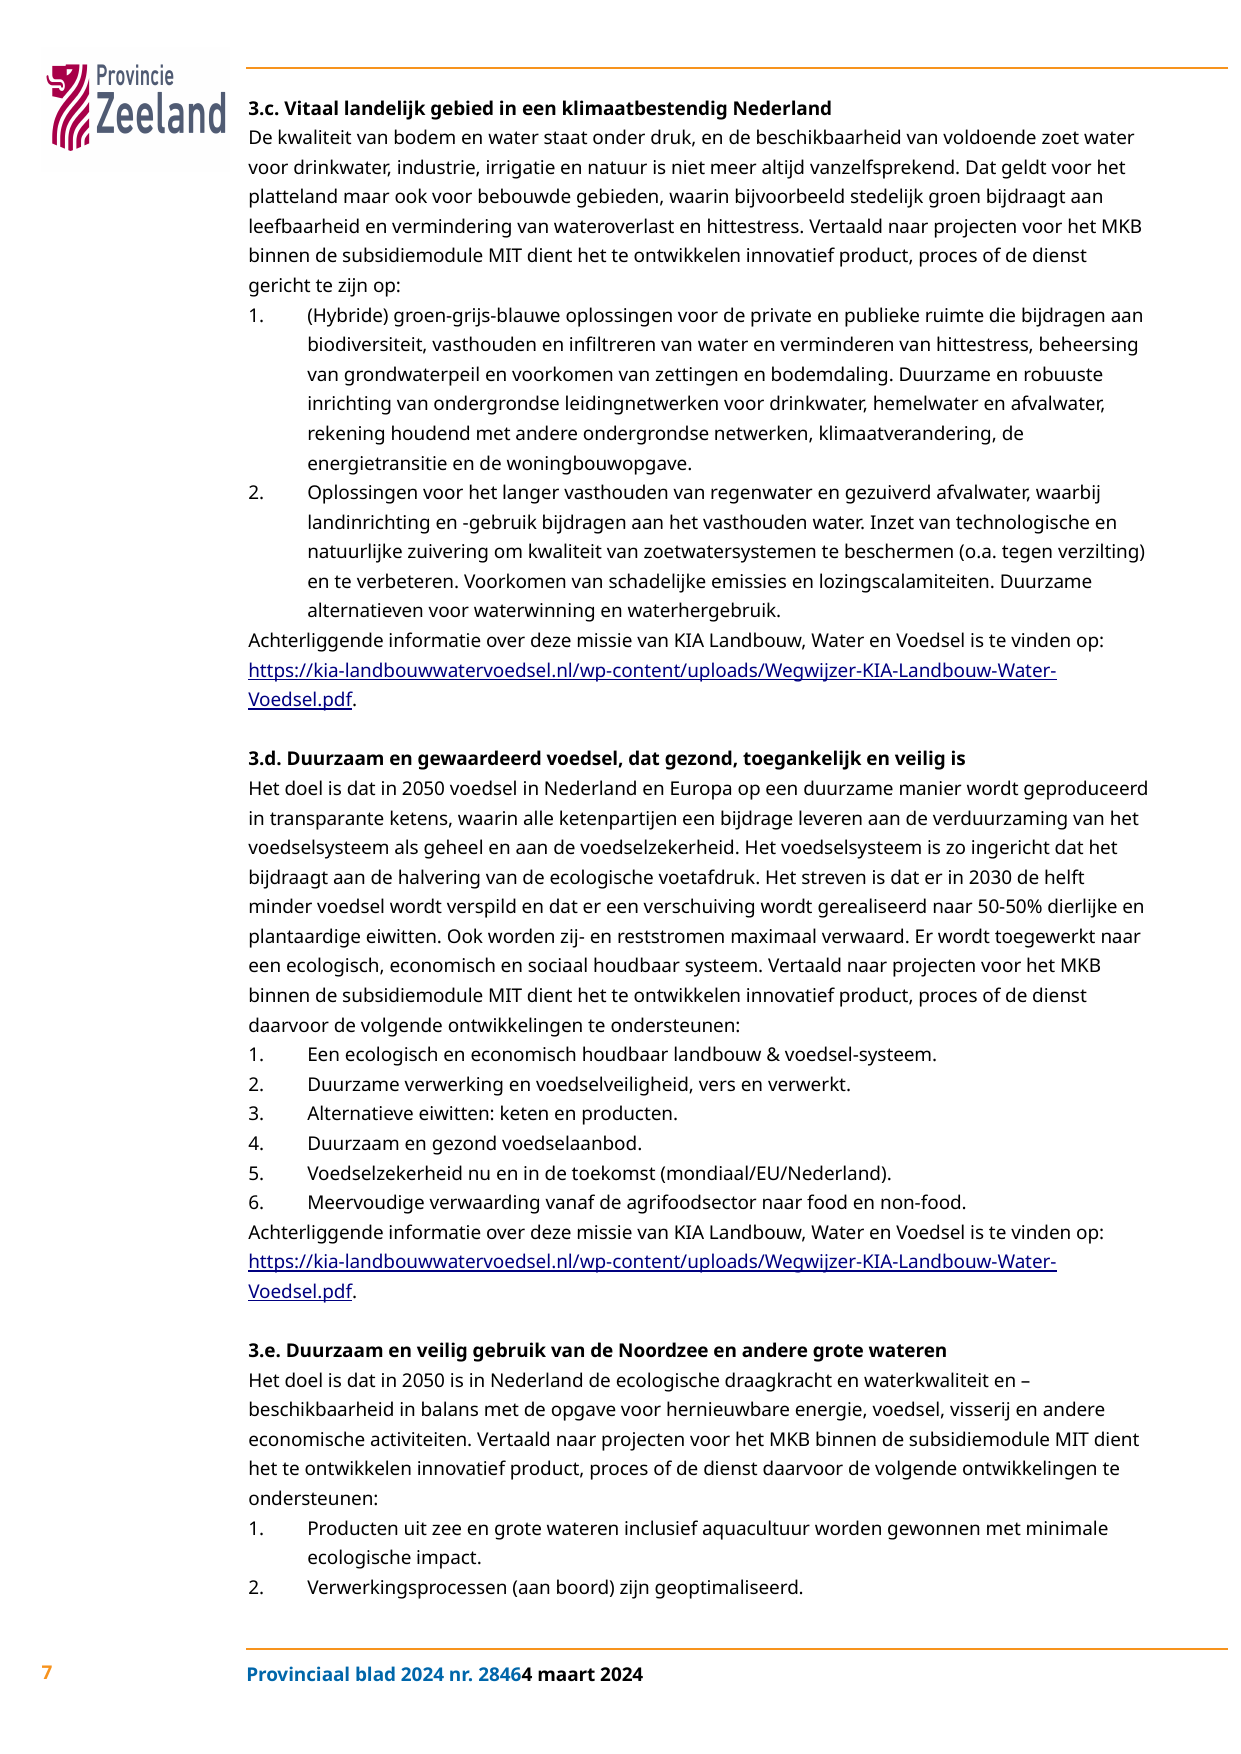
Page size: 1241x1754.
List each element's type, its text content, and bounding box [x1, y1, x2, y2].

list Meervoudige verwaarding vanaf de agrifoodsector naar food en non-food. [248, 1189, 1152, 1215]
list (Hybride) groen-grijs-blauwe oplossingen voor de private en publieke ruimte die bijdragen aan biodiversiteit, vasthouden en infiltreren van water en verminderen van hittestress, beheersing van grondwaterpeil en voorkomen van zettingen en bodemdaling. Duurzame en robuuste inrichting van ondergrondse leidingnetwerken voor drinkwater, hemelwater en afvalwater, rekening houdend met andere ondergrondse netwerken, klimaatverandering, de energietransitie en de woningbouwopgave. [248, 302, 1152, 476]
text Achterliggende informatie over deze missie van KIA Landbouw, Water en Voedsel is te vinden op: https://kia-landbouwwatervoedsel.nl/wp-content/uploads/Wegwijzer-KIA-Landbouw-Water-Voedsel.pdf. [248, 1219, 1152, 1304]
list Duurzaam en gezond voedselaanbod. [248, 1130, 1152, 1156]
text 3.d. Duurzaam en gewaardeerd voedsel, dat gezond, toegankelijk en veilig is [248, 746, 1152, 771]
list Alternatieve eiwitten: keten en producten. [248, 1101, 1152, 1126]
list Een ecologisch en economisch houdbaar landbouw & voedsel-systeem. [248, 1041, 1152, 1067]
text 3.e. Duurzaam en veilig gebruik van de Noordzee en andere grote wateren [248, 1337, 1152, 1363]
text 3.c. Vitaal landelijk gebied in een klimaatbestendig Nederland [248, 95, 1152, 121]
list Producten uit zee en grote wateren inclusief aquacultuur worden gewonnen met minimale ecologische impact. [248, 1515, 1152, 1570]
text De kwaliteit van bodem en water staat onder druk, en de beschikbaarheid van voldoende zoet water voor drinkwater, industrie, irrigatie en natuur is niet meer altijd vanzelfsprekend. Dat geldt voor het platteland maar ook voor bebouwde gebieden, waarin bijvoorbeeld stedelijk groen bijdraagt aan leefbaarheid en vermindering van wateroverlast en hittestress. Vertaald naar projecten voor het MKB binnen de subsidiemodule MIT dient het te ontwikkelen innovatief product, proces of de dienst gericht te zijn op: [248, 124, 1152, 298]
text Achterliggende informatie over deze missie van KIA Landbouw, Water en Voedsel is te vinden op: https://kia-landbouwwatervoedsel.nl/wp-content/uploads/Wegwijzer-KIA-Landbouw-Water-Voedsel.pdf. [248, 627, 1152, 712]
text Het doel is dat in 2050 voedsel in Nederland en Europa op een duurzame manier wordt geproduceerd in transparante ketens, waarin alle ketenpartijen een bijdrage leveren aan de verduurzaming van het voedselsysteem als geheel en aan de voedselzekerheid. Het voedselsysteem is zo ingericht dat het bijdraagt aan de halvering van de ecologische voetafdruk. Het streven is dat er in 2030 de helft minder voedsel wordt verspild en dat er een verschuiving wordt gerealiseerd naar 50-50% dierlijke en plantaardige eiwitten. Ook worden zij- en reststromen maximaal verwaard. Er wordt toegewerkt naar een ecologisch, economisch en sociaal houdbaar systeem. Vertaald naar projecten voor het MKB binnen de subsidiemodule MIT dient het te ontwikkelen innovatief product, proces of de dienst daarvoor de volgende ontwikkelingen te ondersteunen: [248, 775, 1152, 1038]
list Oplossingen voor het langer vasthouden van regenwater en gezuiverd afvalwater, waarbij landinrichting en -gebruik bijdragen aan het vasthouden water. Inzet van technologische en natuurlijke zuivering om kwaliteit van zoetwatersystemen te beschermen (o.a. tegen verzilting) en te verbeteren. Voorkomen van schadelijke emissies en lozingscalamiteiten. Duurzame alternatieven voor waterwinning en waterhergebruik. [248, 479, 1152, 623]
text Het doel is dat in 2050 is in Nederland de ecologische draagkracht en waterkwaliteit en –beschikbaarheid in balans met de opgave voor hernieuwbare energie, voedsel, visserij en andere economische activiteiten. Vertaald naar projecten voor het MKB binnen de subsidiemodule MIT dient het te ontwikkelen innovatief product, proces of de dienst daarvoor de volgende ontwikkelingen te ondersteunen: [248, 1367, 1152, 1511]
list Duurzame verwerking en voedselveiligheid, vers en verwerkt. [248, 1071, 1152, 1097]
picture [41, 47, 231, 172]
list Voedselzekerheid nu en in de toekomst (mondiaal/EU/Nederland). [248, 1160, 1152, 1186]
list Verwerkingsprocessen (aan boord) zijn geoptimaliseerd. [248, 1574, 1152, 1600]
